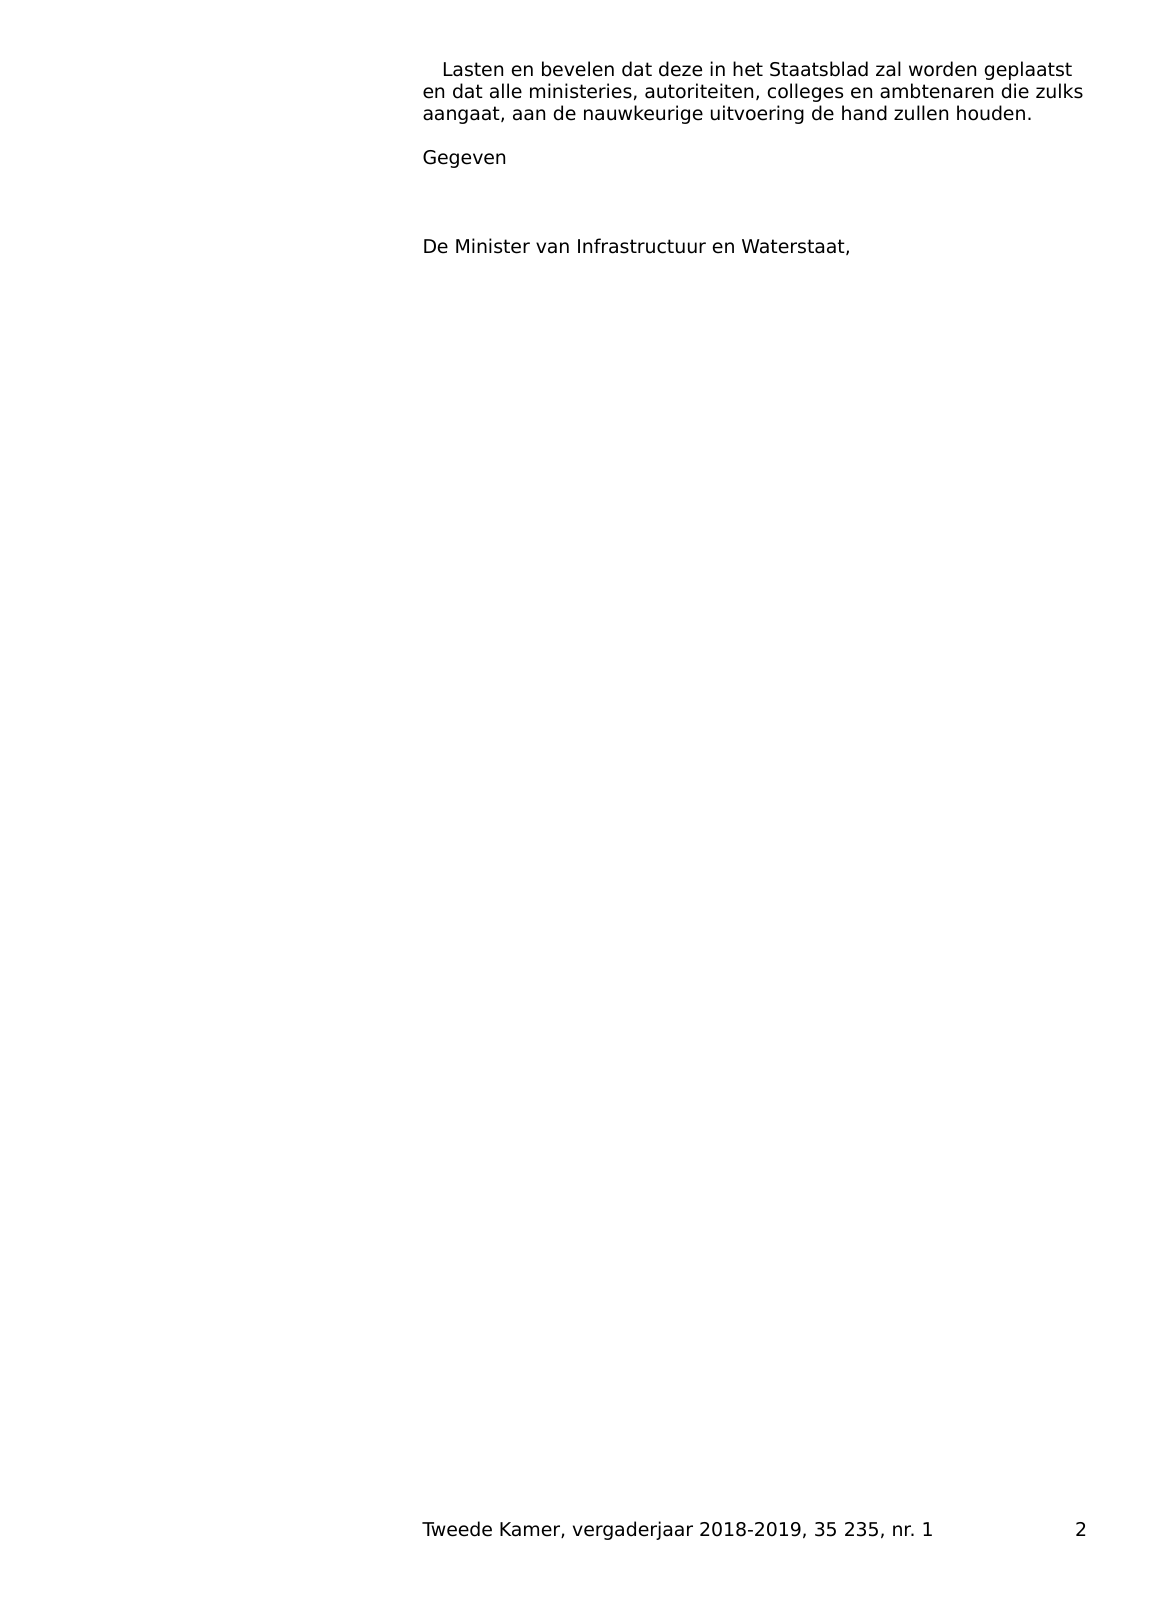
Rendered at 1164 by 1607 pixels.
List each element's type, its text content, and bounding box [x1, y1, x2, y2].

text De Minister van Infrastructuur en Waterstaat, [422, 236, 1087, 258]
text Gegeven [422, 147, 1087, 169]
text Lasten en bevelen dat deze in het Staatsblad zal worden geplaatst en dat alle ministeries, autoriteiten, colleges en ambtenaren die zulks aangaat, aan de nauwkeurige uitvoering de hand zullen houden. [422, 59, 1087, 125]
